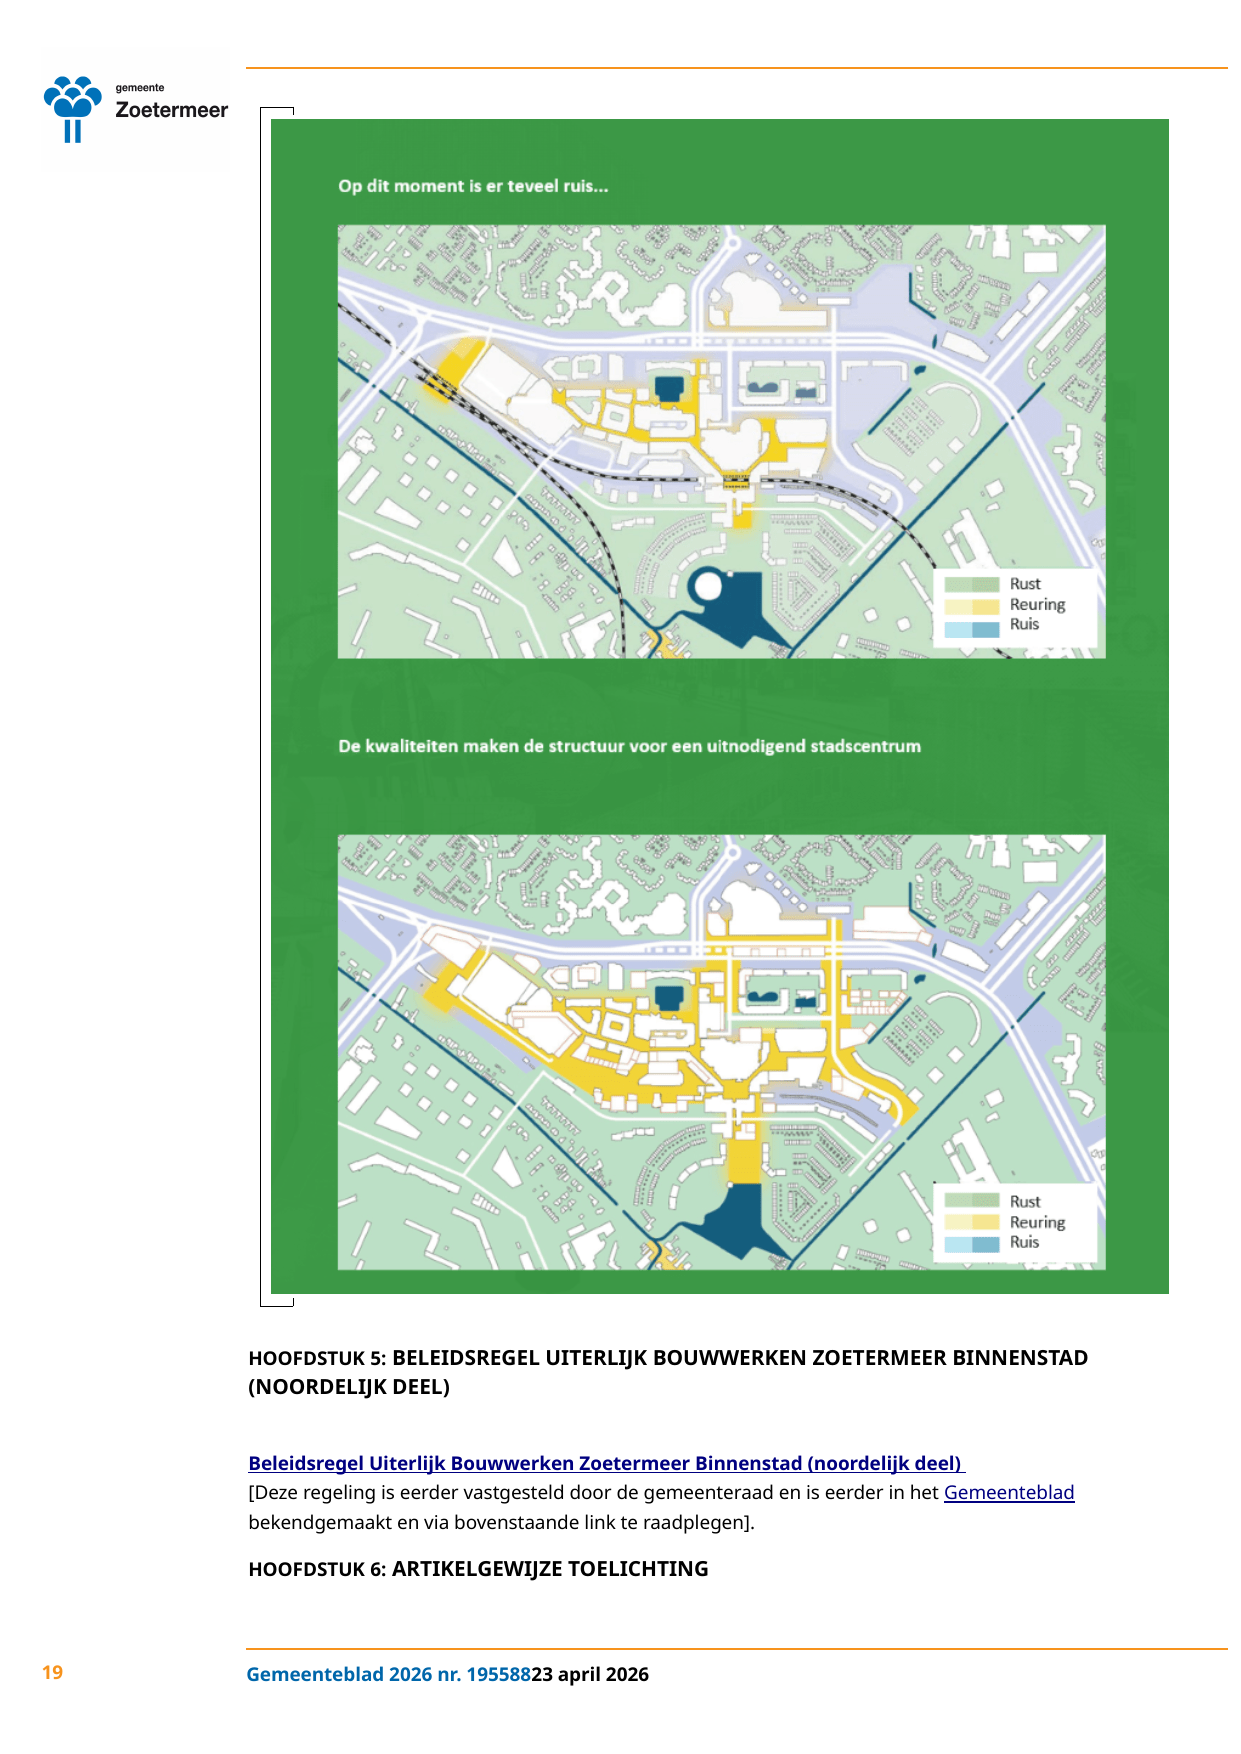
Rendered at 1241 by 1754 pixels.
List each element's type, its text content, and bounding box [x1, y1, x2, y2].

text Beleidsregel Uiterlijk Bouwwerken Zoetermeer Binnenstad (noordelijk deel) [248, 1450, 1152, 1475]
picture [268, 115, 1173, 1298]
text HOOFDSTUK 6: ARTIKELGEWIJZE TOELICHTING [248, 1554, 1152, 1583]
text HOOFDSTUK 5: BELEIDSREGEL UITERLIJK BOUWWERKEN ZOETERMEER BINNENSTAD (NOORDELIJK DEEL) [248, 1343, 1152, 1400]
text [Deze regeling is eerder vastgesteld door de gemeenteraad en is eerder in het Gemeenteblad bekendgemaakt en via bovenstaande link te raadplegen]. [248, 1479, 1152, 1534]
picture [41, 47, 231, 172]
